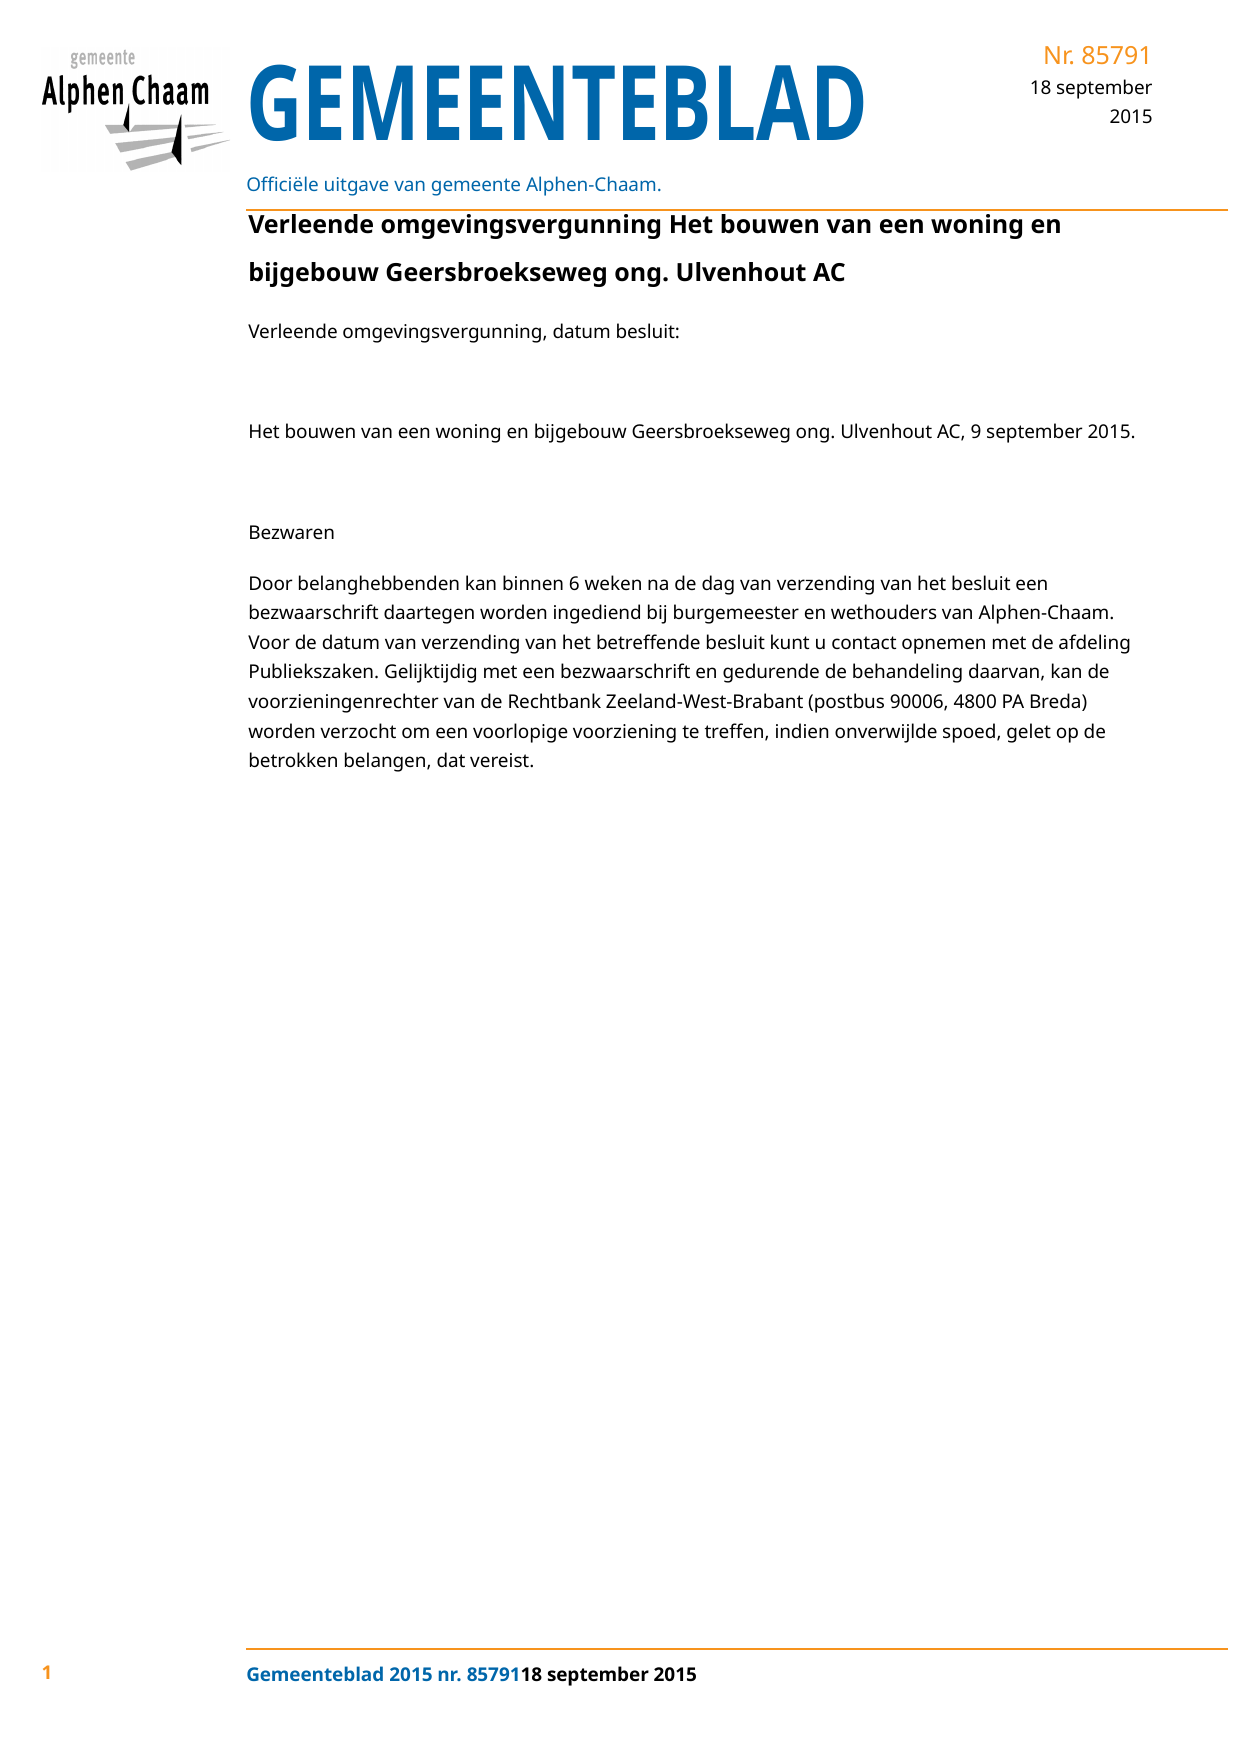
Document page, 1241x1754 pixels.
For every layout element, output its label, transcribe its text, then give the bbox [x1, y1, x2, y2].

text Verleende omgevingsvergunning, datum besluit: [248, 318, 1152, 344]
text Bezwaren [248, 519, 1152, 545]
picture [41, 47, 231, 172]
text Het bouwen van een woning en bijgebouw Geersbroekseweg ong. Ulvenhout AC, 9 september 2015. [248, 419, 1152, 444]
text Verleende omgevingsvergunning Het bouwen van een woning en bijgebouw Geersbroekseweg ong. Ulvenhout AC [248, 211, 1152, 288]
text Door belanghebbenden kan binnen 6 weken na de dag van verzending van het besluit een bezwaarschrift daartegen worden ingediend bij burgemeester en wethouders van Alphen-Chaam. Voor de datum van verzending van het betreffende besluit kunt u contact opnemen met de afdeling Publiekszaken. Gelijktijdig met een bezwaarschrift en gedurende de behandeling daarvan, kan de voorzieningenrechter van de Rechtbank Zeeland-West-Brabant (postbus 90006, 4800 PA Breda) worden verzocht om een voorlopige voorziening te treffen, indien onverwijlde spoed, gelet op de betrokken belangen, dat vereist. [248, 570, 1152, 773]
